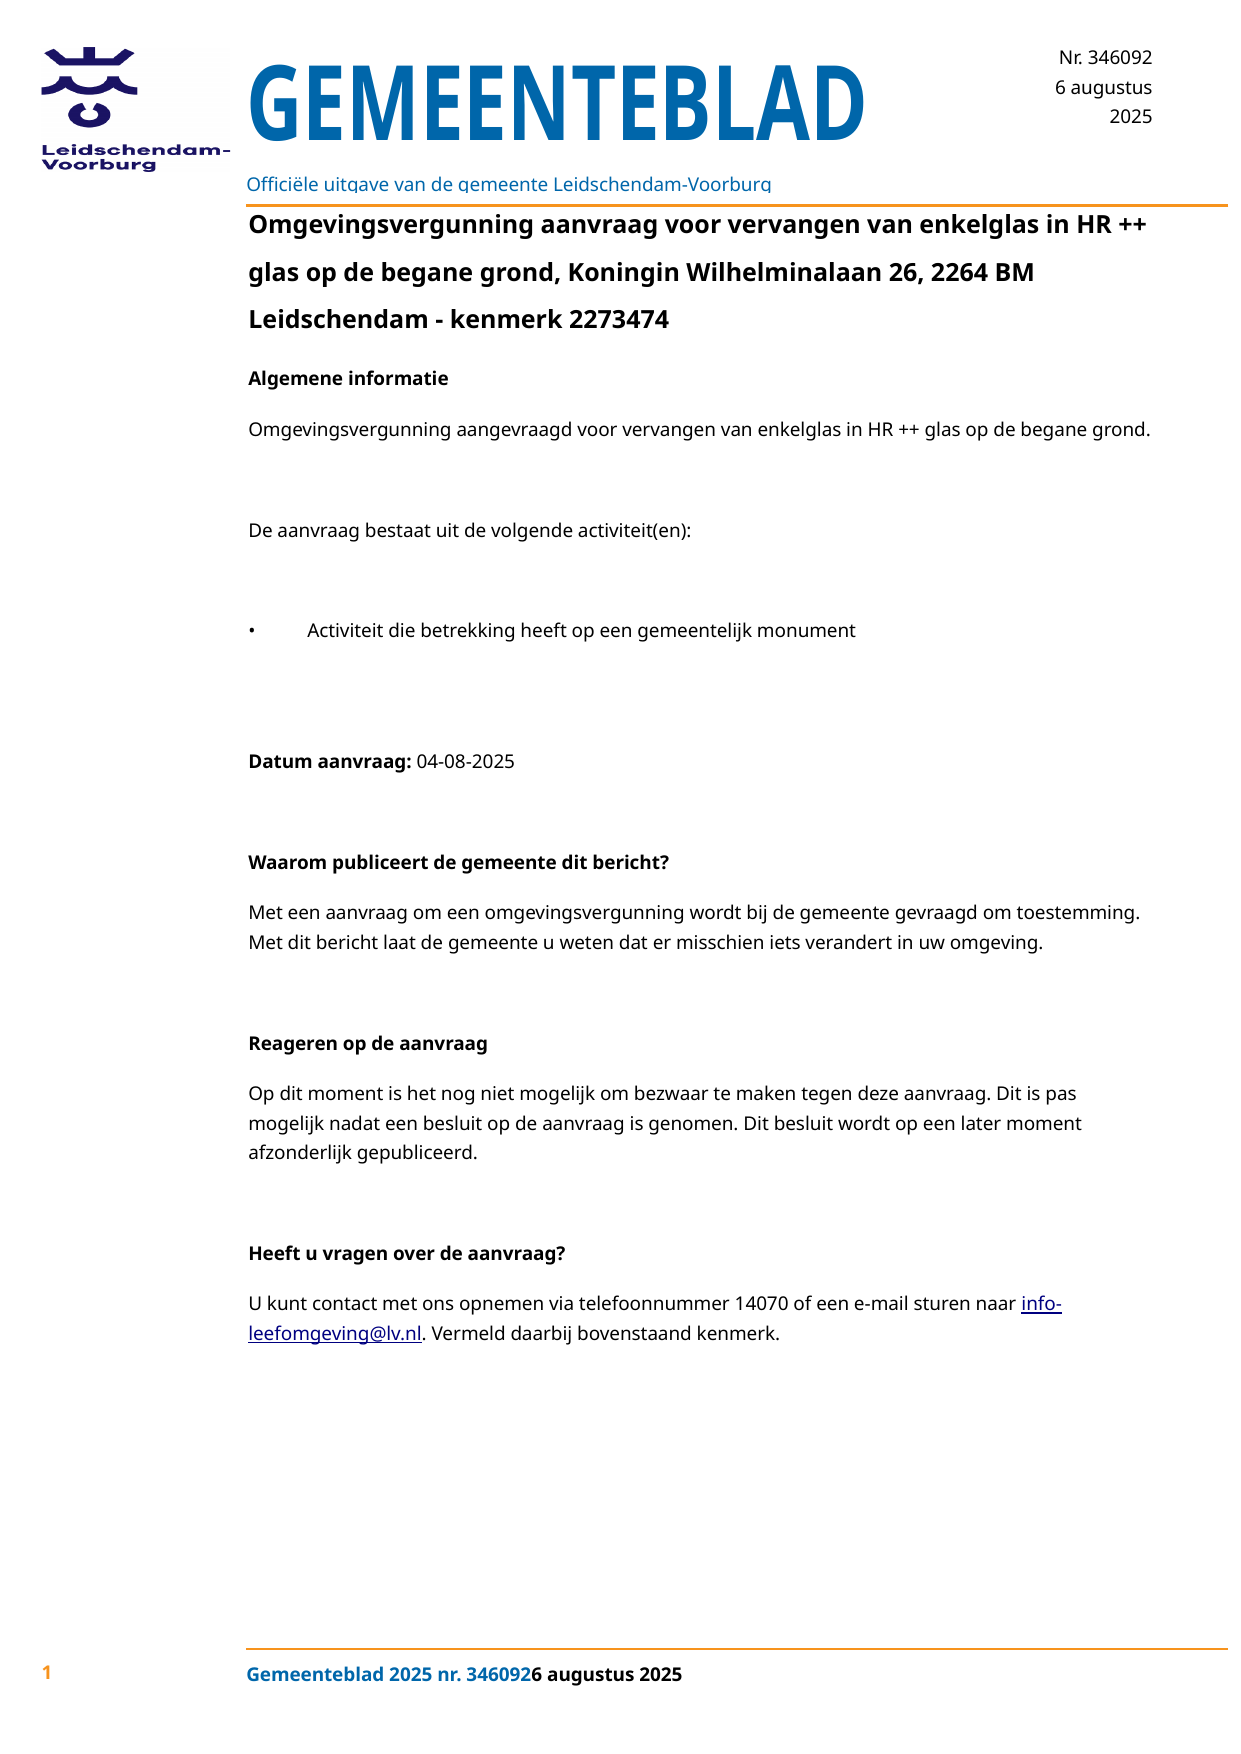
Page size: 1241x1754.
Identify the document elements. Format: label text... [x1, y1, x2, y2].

list Activiteit die betrekking heeft op een gemeentelijk monument [248, 618, 1152, 643]
text U kunt contact met ons opnemen via telefoonnummer 14070 of een e-mail sturen naar info-leefomgeving@lv.nl. Vermeld daarbij bovenstaand kenmerk. [248, 1291, 1152, 1346]
text Algemene informatie [248, 366, 1152, 391]
text Waarom publiceert de gemeente dit bericht? [248, 849, 1152, 874]
text De aanvraag bestaat uit de volgende activiteit(en): [248, 517, 1152, 542]
picture [41, 47, 231, 172]
text Datum aanvraag: 04-08-2025 [248, 748, 1152, 774]
text Reageren op de aanvraag [248, 1030, 1152, 1055]
text Omgevingsvergunning aangevraagd voor vervangen van enkelglas in HR ++ glas op de begane grond. [248, 416, 1152, 442]
text Omgevingsvergunning aanvraag voor vervangen van enkelglas in HR ++ glas op de begane grond, Koningin Wilhelminalaan 26, 2264 BM Leidschendam - kenmerk 2273474 [248, 207, 1152, 336]
text Op dit moment is het nog niet mogelijk om bezwaar te maken tegen deze aanvraag. Dit is pas mogelijk nadat een besluit op de aanvraag is genomen. Dit besluit wordt op een later moment afzonderlijk gepubliceerd. [248, 1080, 1152, 1165]
text Met een aanvraag om een omgevingsvergunning wordt bij de gemeente gevraagd om toestemming. Met dit bericht laat de gemeente u weten dat er misschien iets verandert in uw omgeving. [248, 899, 1152, 954]
text Heeft u vragen over de aanvraag? [248, 1240, 1152, 1266]
